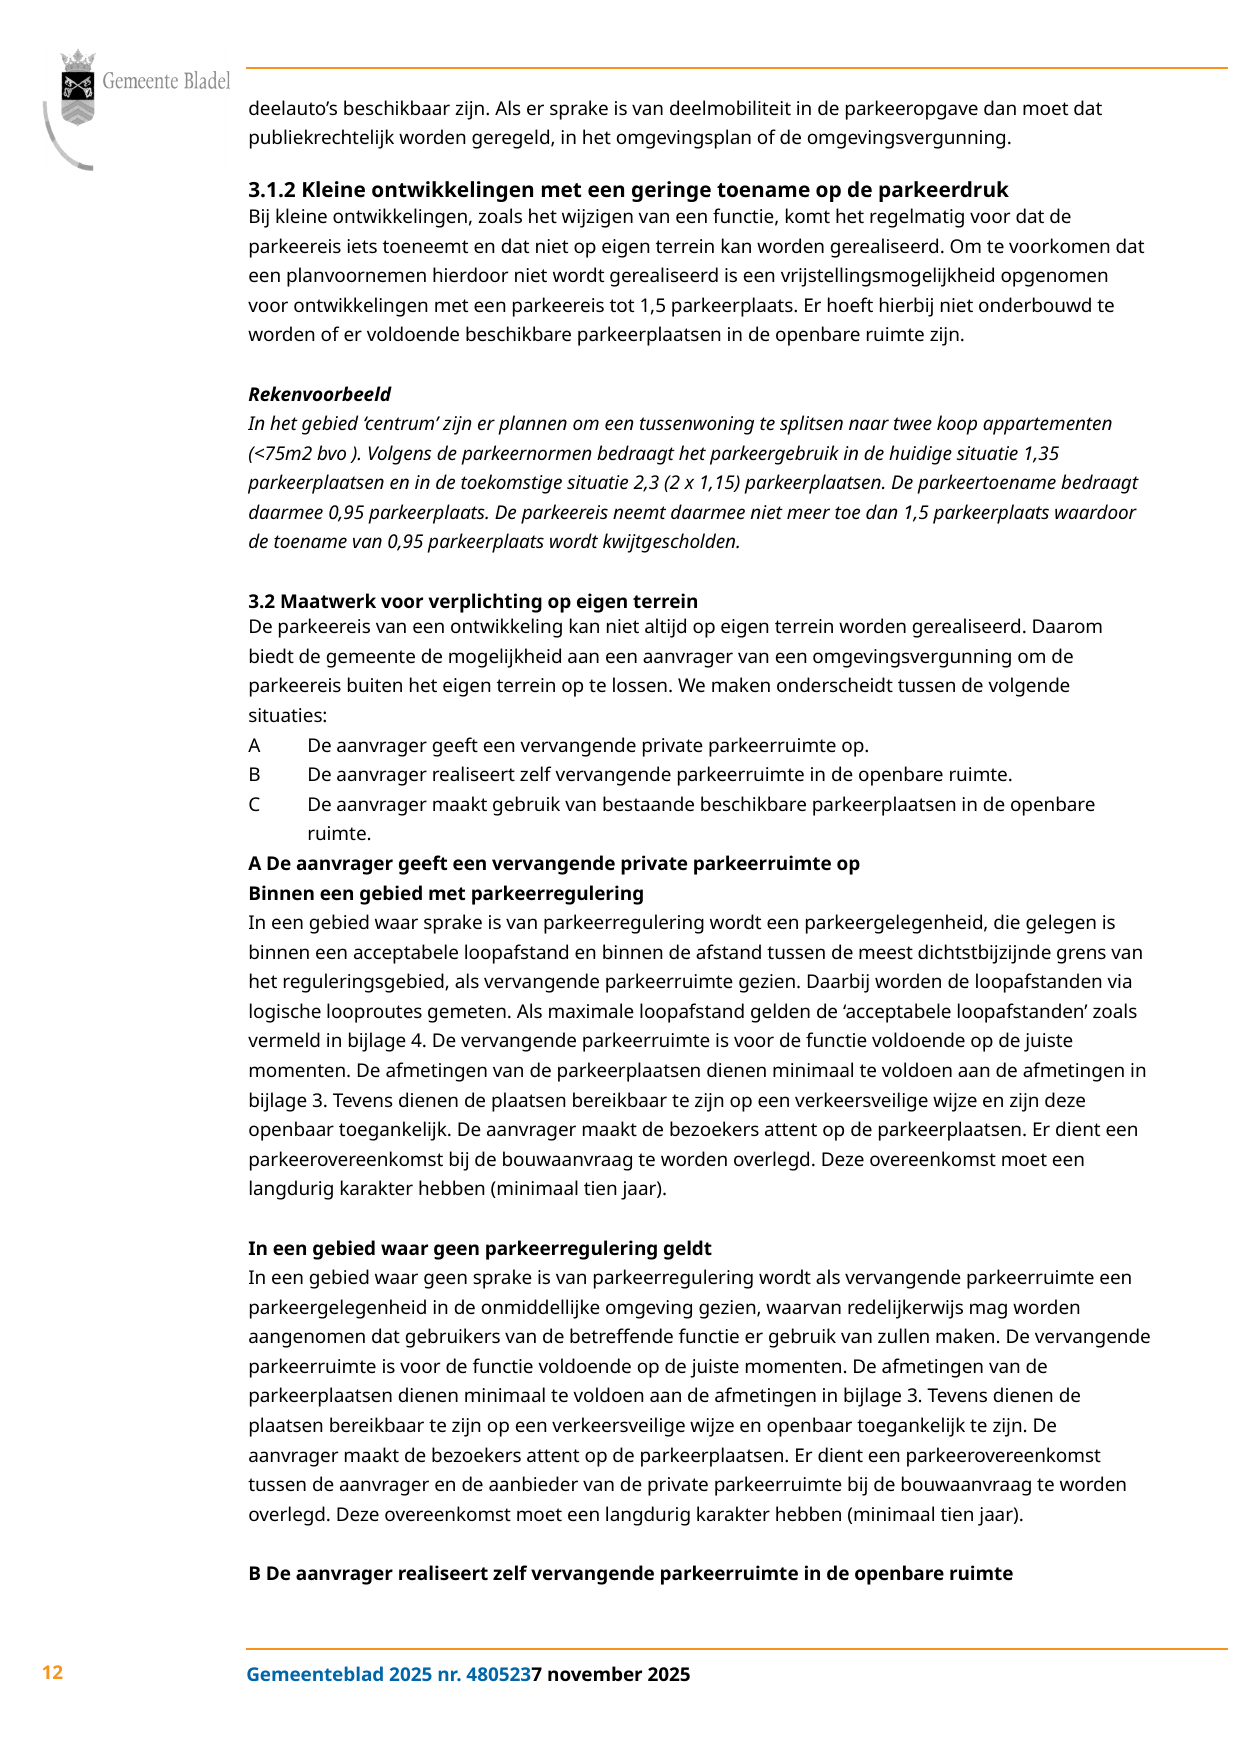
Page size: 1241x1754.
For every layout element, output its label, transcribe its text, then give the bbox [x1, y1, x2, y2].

text Bij kleine ontwikkelingen, zoals het wijzigen van een functie, komt het regelmatig voor dat de parkeereis iets toeneemt en dat niet op eigen terrein kan worden gerealiseerd. Om te voorkomen dat een planvoornemen hierdoor niet wordt gerealiseerd is een vrijstellingsmogelijkheid opgenomen voor ontwikkelingen met een parkeereis tot 1,5 parkeerplaats. Er hoeft hierbij niet onderbouwd te worden of er voldoende beschikbare parkeerplaatsen in de openbare ruimte zijn. [248, 203, 1152, 347]
text Rekenvoorbeeld [248, 381, 1152, 406]
text In een gebied waar sprake is van parkeerregulering wordt een parkeergelegenheid, die gelegen is binnen een acceptabele loopafstand en binnen de afstand tussen de meest dichtstbijzijnde grens van het reguleringsgebied, als vervangende parkeerruimte gezien. Daarbij worden de loopafstanden via logische looproutes gemeten. Als maximale loopafstand gelden de ‘acceptabele loopafstanden’ zoals vermeld in bijlage 4. De vervangende parkeerruimte is voor de functie voldoende op de juiste momenten. De afmetingen van de parkeerplaatsen dienen minimaal te voldoen aan de afmetingen in bijlage 3. Tevens dienen de plaatsen bereikbaar te zijn op een verkeersveilige wijze en zijn deze openbaar toegankelijk. De aanvrager maakt de bezoekers attent op de parkeerplaatsen. Er dient een parkeerovereenkomst bij de bouwaanvraag te worden overlegd. Deze overeenkomst moet een langdurig karakter hebben (minimaal tien jaar). [248, 909, 1152, 1201]
text 3.1.2 Kleine ontwikkelingen met een geringe toename op de parkeerdruk [248, 175, 1152, 203]
list De aanvrager geeft een vervangende private parkeerruimte op. [248, 732, 1152, 758]
text De parkeereis van een ontwikkeling kan niet altijd op eigen terrein worden gerealiseerd. Daarom biedt de gemeente de mogelijkheid aan een aanvrager van een omgevingsvergunning om de parkeereis buiten het eigen terrein op te lossen. We maken onderscheidt tussen de volgende situaties: [248, 613, 1152, 728]
text 3.2 Maatwerk voor verplichting op eigen terrein [248, 588, 1152, 613]
text In een gebied waar geen parkeerregulering geldt [248, 1235, 1152, 1261]
list De aanvrager maakt gebruik van bestaande beschikbare parkeerplaatsen in de openbare ruimte. [248, 791, 1152, 846]
text A De aanvrager geeft een vervangende private parkeerruimte op [248, 850, 1152, 876]
text deelauto’s beschikbaar zijn. Als er sprake is van deelmobiliteit in de parkeeropgave dan moet dat publiekrechtelijk worden geregeld, in het omgevingsplan of de omgevingsvergunning. [248, 95, 1152, 150]
text Binnen een gebied met parkeerregulering [248, 880, 1152, 906]
list De aanvrager realiseert zelf vervangende parkeerruimte in de openbare ruimte. [248, 761, 1152, 787]
picture [41, 47, 231, 172]
text In het gebied ‘centrum’ zijn er plannen om een tussenwoning te splitsen naar twee koop appartementen (<75m2 bvo ). Volgens de parkeernormen bedraagt het parkeergebruik in de huidige situatie 1,35 parkeerplaatsen en in de toekomstige situatie 2,3 (2 x 1,15) parkeerplaatsen. De parkeertoename bedraagt daarmee 0,95 parkeerplaats. De parkeereis neemt daarmee niet meer toe dan 1,5 parkeerplaats waardoor de toename van 0,95 parkeerplaats wordt kwijtgescholden. [248, 410, 1152, 554]
text B De aanvrager realiseert zelf vervangende parkeerruimte in de openbare ruimte [248, 1560, 1152, 1586]
text In een gebied waar geen sprake is van parkeerregulering wordt als vervangende parkeerruimte een parkeergelegenheid in de onmiddellijke omgeving gezien, waarvan redelijkerwijs mag worden aangenomen dat gebruikers van de betreffende functie er gebruik van zullen maken. De vervangende parkeerruimte is voor de functie voldoende op de juiste momenten. De afmetingen van de parkeerplaatsen dienen minimaal te voldoen aan de afmetingen in bijlage 3. Tevens dienen de plaatsen bereikbaar te zijn op een verkeersveilige wijze en openbaar toegankelijk te zijn. De aanvrager maakt de bezoekers attent op de parkeerplaatsen. Er dient een parkeerovereenkomst tussen de aanvrager en de aanbieder van de private parkeerruimte bij de bouwaanvraag te worden overlegd. Deze overeenkomst moet een langdurig karakter hebben (minimaal tien jaar). [248, 1264, 1152, 1527]
